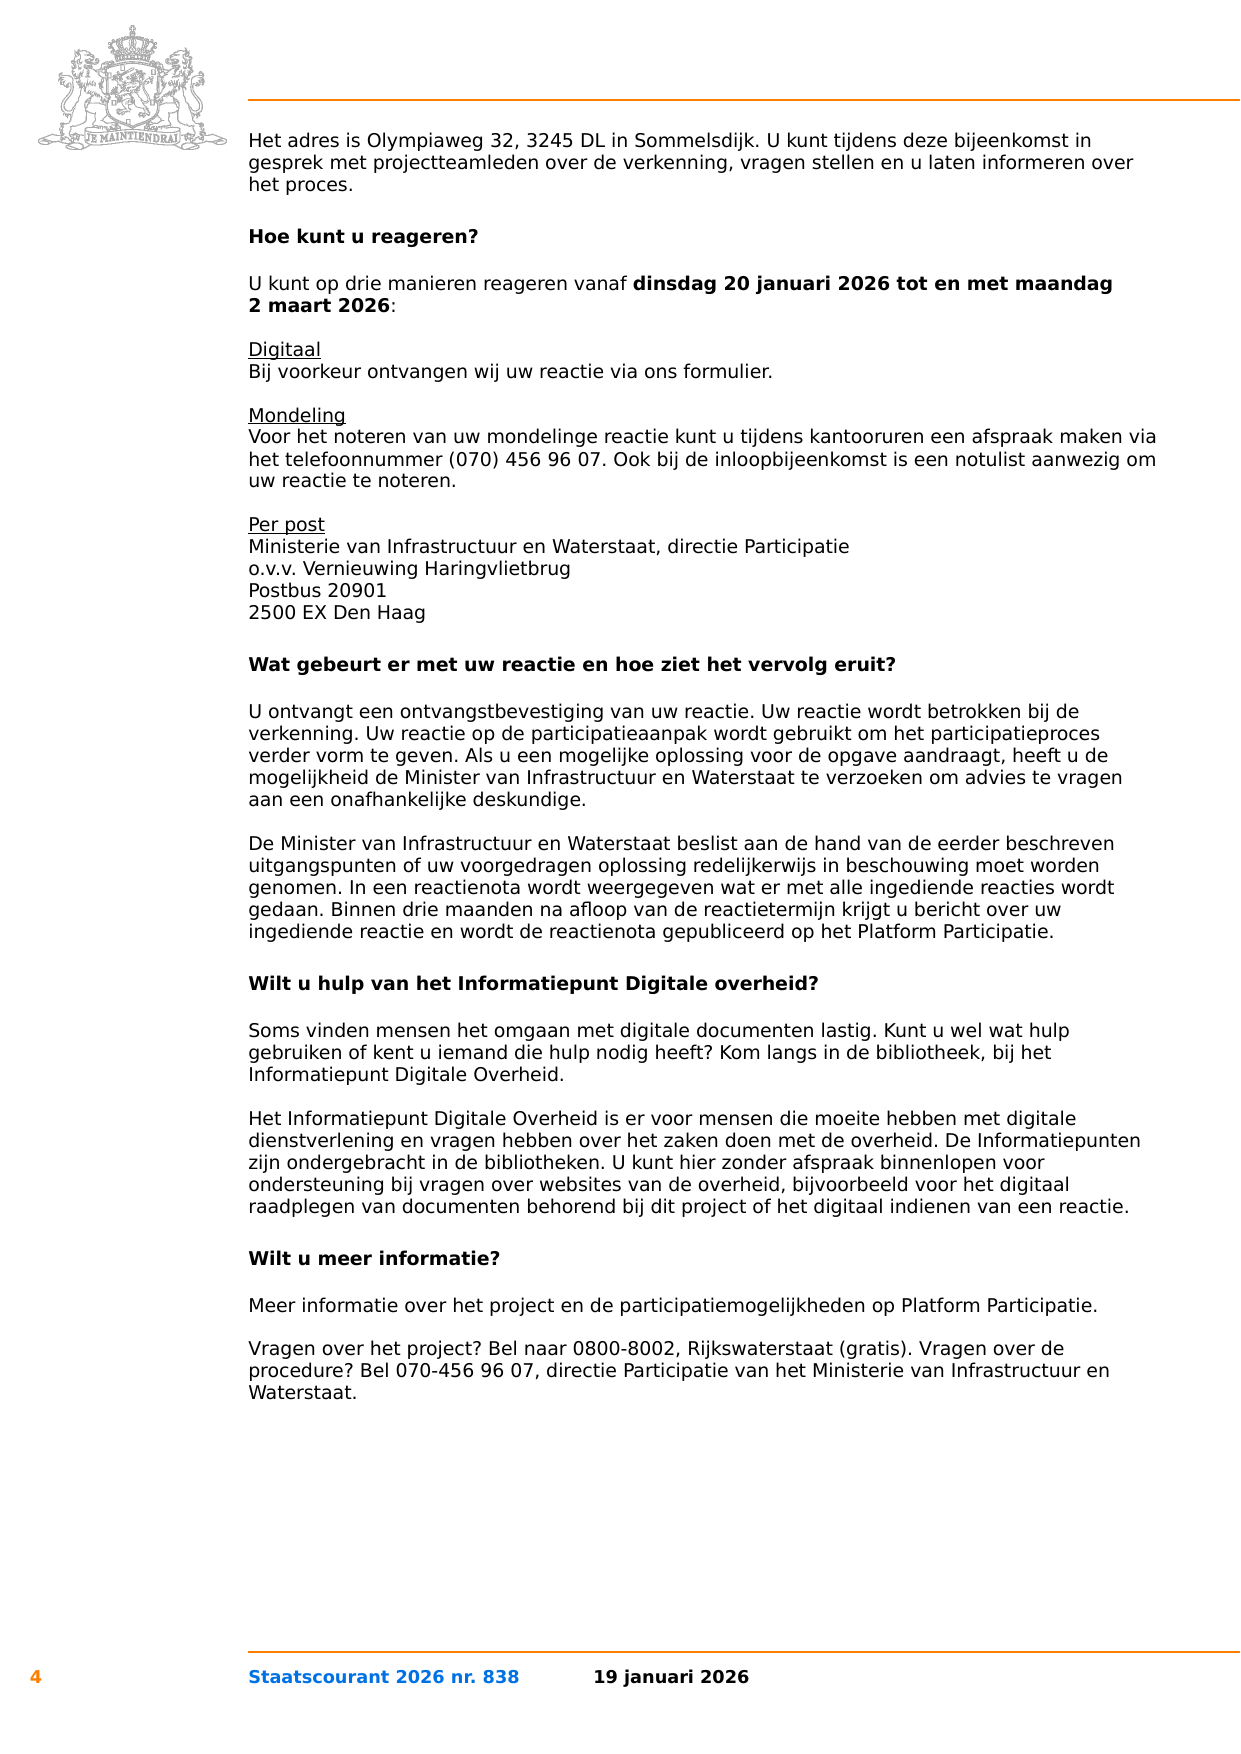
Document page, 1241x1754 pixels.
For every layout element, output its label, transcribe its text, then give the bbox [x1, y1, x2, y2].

text Postbus 20901 [248, 580, 1163, 602]
text Het adres is Olympiaweg 32, 3245 DL in Sommelsdijk. U kunt tijdens deze bijeenkomst in gesprek met projectteamleden over de verkenning, vragen stellen en u laten informeren over het proces. [248, 130, 1163, 196]
subtitle Wilt u hulp van het Informatiepunt Digitale overheid? [248, 973, 1163, 995]
text Per post [248, 514, 1163, 536]
text De Minister van Infrastructuur en Waterstaat beslist aan de hand van de eerder beschreven uitgangspunten of uw voorgedragen oplossing redelijkerwijs in beschouwing moet worden genomen. In een reactienota wordt weergegeven wat er met alle ingediende reacties wordt gedaan. Binnen drie maanden na afloop van de reactietermijn krijgt u bericht over uw ingediende reactie en wordt de reactienota gepubliceerd op het Platform Participatie. [248, 833, 1163, 943]
text Vragen over het project? Bel naar 0800-8002, Rijkswaterstaat (gratis). Vragen over de procedure? Bel 070-456 96 07, directie Participatie van het Ministerie van Infrastructuur en Waterstaat. [248, 1338, 1163, 1404]
text U ontvangt een ontvangstbevestiging van uw reactie. Uw reactie wordt betrokken bij de verkenning. Uw reactie op de participatieaanpak wordt gebruikt om het participatieproces verder vorm te geven. Als u een mogelijke oplossing voor de opgave aandraagt, heeft u de mogelijkheid de Minister van Infrastructuur en Waterstaat te verzoeken om advies te vragen aan een onafhankelijke deskundige. [248, 701, 1163, 811]
text Meer informatie over het project en de participatiemogelijkheden op Platform Participatie. [248, 1294, 1163, 1316]
subtitle Wat gebeurt er met uw reactie en hoe ziet het vervolg eruit? [248, 654, 1163, 676]
text U kunt op drie manieren reageren vanaf dinsdag 20 januari 2026 tot en met maandag 2 maart 2026: [248, 273, 1163, 317]
text Digitaal [248, 339, 1163, 361]
subtitle Hoe kunt u reageren? [248, 226, 1163, 248]
subtitle Wilt u meer informatie? [248, 1247, 1163, 1269]
text Soms vinden mensen het omgaan met digitale documenten lastig. Kunt u wel wat hulp gebruiken of kent u iemand die hulp nodig heeft? Kom langs in de bibliotheek, bij het Informatiepunt Digitale Overheid. [248, 1020, 1163, 1086]
text Mondeling [248, 404, 1163, 426]
text Bij voorkeur ontvangen wij uw reactie via ons formulier. [248, 361, 1163, 383]
text o.v.v. Vernieuwing Haringvlietbrug [248, 558, 1163, 580]
text Voor het noteren van uw mondelinge reactie kunt u tijdens kantooruren een afspraak maken via het telefoonnummer (070) 456 96 07. Ook bij de inloopbijeenkomst is een notulist aanwezig om uw reactie te noteren. [248, 426, 1163, 492]
text Ministerie van Infrastructuur en Waterstaat, directie Participatie [248, 536, 1163, 558]
text Het Informatiepunt Digitale Overheid is er voor mensen die moeite hebben met digitale dienstverlening en vragen hebben over het zaken doen met de overheid. De Informatiepunten zijn ondergebracht in de bibliotheken. U kunt hier zonder afspraak binnenlopen voor ondersteuning bij vragen over websites van de overheid, bijvoorbeeld voor het digitaal raadplegen van documenten behorend bij dit project of het digitaal indienen van een reactie. [248, 1108, 1163, 1217]
picture [38, 25, 227, 150]
text 2500 EX Den Haag [248, 602, 1163, 624]
